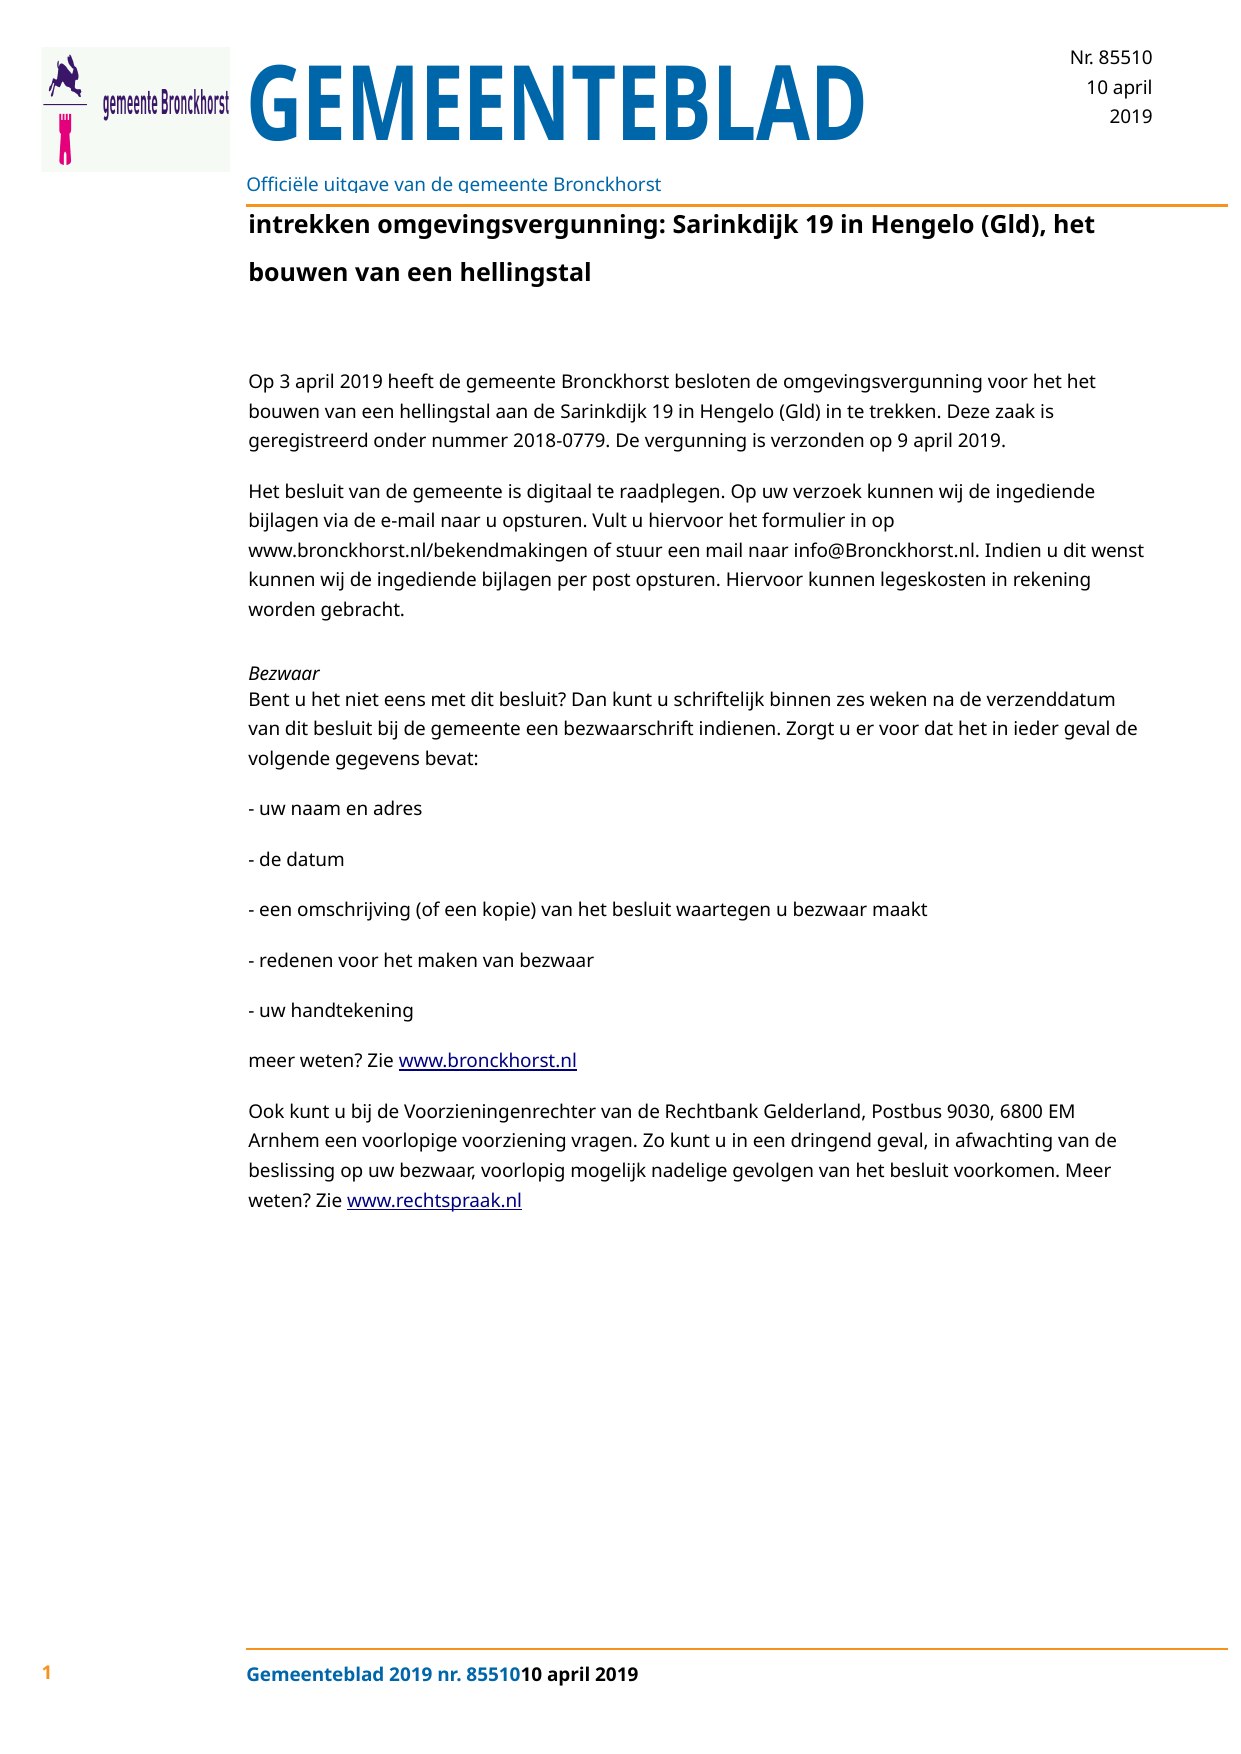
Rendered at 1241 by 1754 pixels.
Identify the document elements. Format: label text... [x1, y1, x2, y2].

text - uw handtekening [248, 997, 1152, 1023]
text - de datum [248, 846, 1152, 872]
text meer weten? Zie www.bronckhorst.nl [248, 1048, 1152, 1073]
picture [41, 47, 231, 172]
text intrekken omgevingsvergunning: Sarinkdijk 19 in Hengelo (Gld), het bouwen van een hellingstal [248, 207, 1152, 288]
text Op 3 april 2019 heeft de gemeente Bronckhorst besloten de omgevingsvergunning voor het het bouwen van een hellingstal aan de Sarinkdijk 19 in Hengelo (Gld) in te trekken. Deze zaak is geregistreerd onder nummer 2018-0779. De vergunning is verzonden op 9 april 2019. [248, 368, 1152, 453]
text Ook kunt u bij de Voorzieningenrechter van de Rechtbank Gelderland, Postbus 9030, 6800 EM Arnhem een voorlopige voorziening vragen. Zo kunt u in een dringend geval, in afwachting van de beslissing op uw bezwaar, voorlopig mogelijk nadelige gevolgen van het besluit voorkomen. Meer weten? Zie www.rechtspraak.nl [248, 1098, 1152, 1212]
text Bent u het niet eens met dit besluit? Dan kunt u schriftelijk binnen zes weken na de verzenddatum van dit besluit bij de gemeente een bezwaarschrift indienen. Zorgt u er voor dat het in ieder geval de volgende gegevens bevat: [248, 686, 1152, 771]
text - redenen voor het maken van bezwaar [248, 947, 1152, 972]
text - een omschrijving (of een kopie) van het besluit waartegen u bezwaar maakt [248, 896, 1152, 922]
text Het besluit van de gemeente is digitaal te raadplegen. Op uw verzoek kunnen wij de ingediende bijlagen via de e-mail naar u opsturen. Vult u hiervoor het formulier in op www.bronckhorst.nl/bekendmakingen of stuur een mail naar info@Bronckhorst.nl. Indien u dit wenst kunnen wij de ingediende bijlagen per post opsturen. Hiervoor kunnen legeskosten in rekening worden gebracht. [248, 478, 1152, 622]
text - uw naam en adres [248, 796, 1152, 821]
text Bezwaar [248, 660, 1152, 686]
